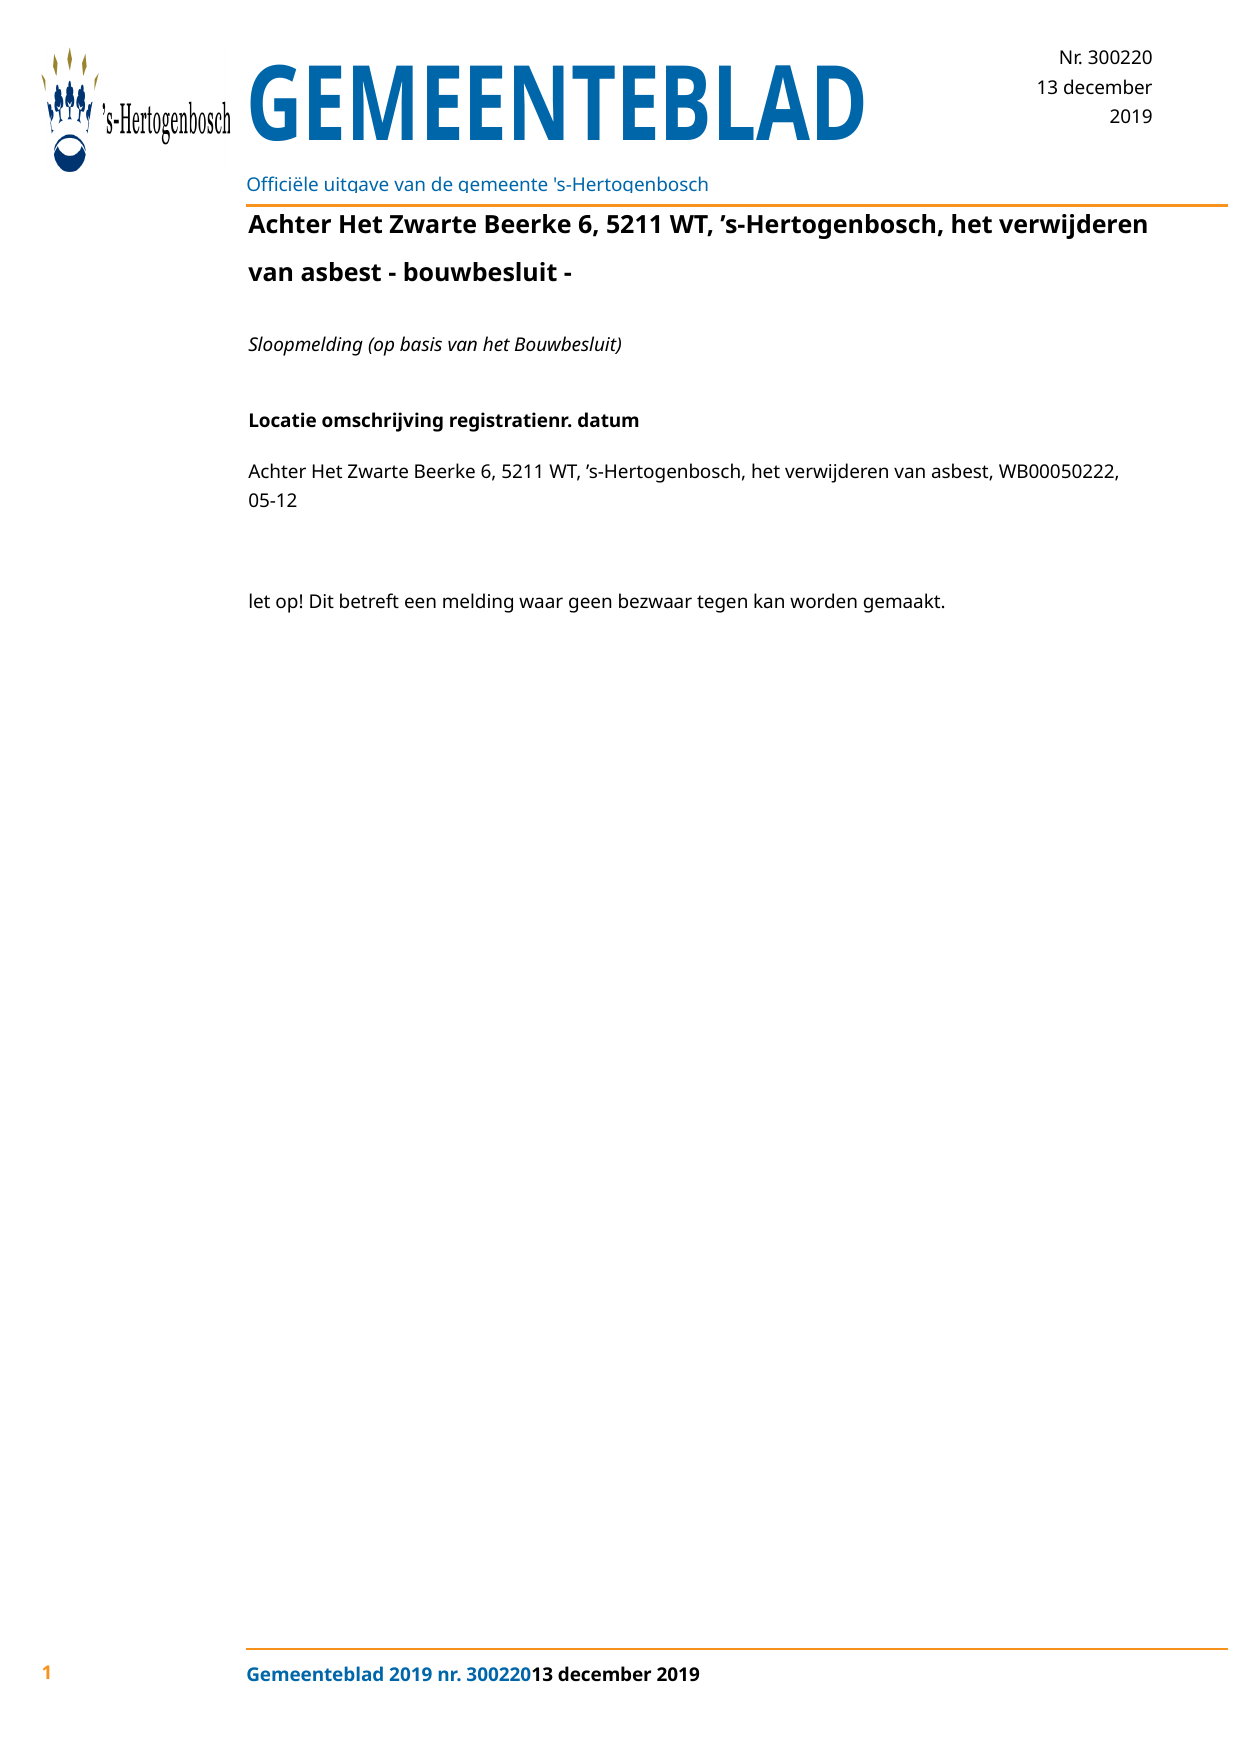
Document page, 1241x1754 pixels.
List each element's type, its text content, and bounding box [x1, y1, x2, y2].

text Locatie omschrijving registratienr. datum [248, 408, 1152, 433]
picture [41, 47, 231, 172]
text Achter Het Zwarte Beerke 6, 5211 WT, ’s-Hertogenbosch, het verwijderen van asbest, WB00050222, 05-12 [248, 458, 1152, 513]
text Sloopmelding (op basis van het Bouwbesluit) [248, 331, 1152, 357]
text let op! Dit betreft een melding waar geen bezwaar tegen kan worden gemaakt. [248, 588, 1152, 614]
text Achter Het Zwarte Beerke 6, 5211 WT, ’s-Hertogenbosch, het verwijderen van asbest - bouwbesluit - [248, 207, 1152, 288]
